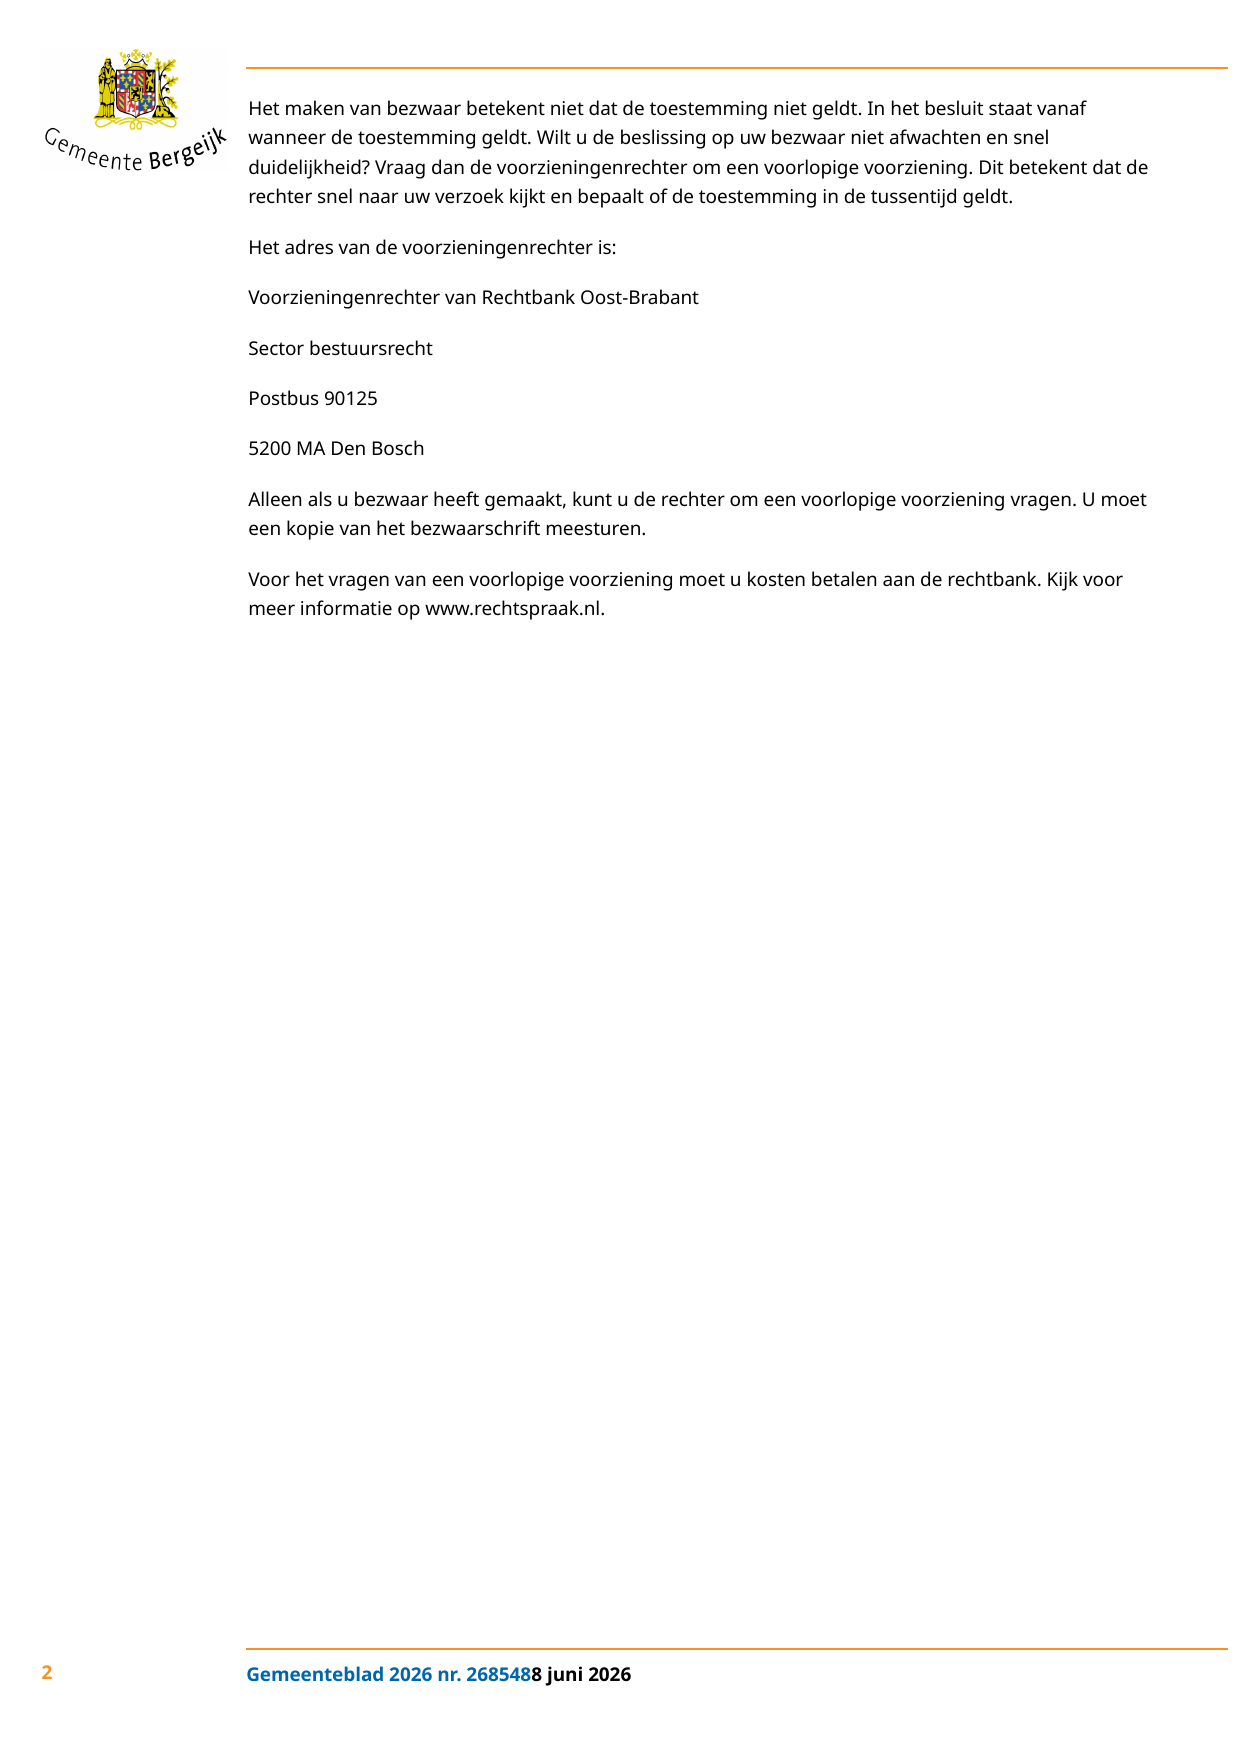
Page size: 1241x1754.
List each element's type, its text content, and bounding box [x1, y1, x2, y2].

text Postbus 90125 [248, 385, 1152, 411]
picture [41, 47, 231, 172]
text Het adres van de voorzieningenrechter is: [248, 234, 1152, 260]
text Sector bestuursrecht [248, 335, 1152, 361]
text Voor het vragen van een voorlopige voorziening moet u kosten betalen aan de rechtbank. Kijk voor meer informatie op www.rechtspraak.nl. [248, 566, 1152, 621]
text Alleen als u bezwaar heeft gemaakt, kunt u de rechter om een voorlopige voorziening vragen. U moet een kopie van het bezwaarschrift meesturen. [248, 486, 1152, 541]
text Voorzieningenrechter van Rechtbank Oost-Brabant [248, 284, 1152, 310]
text Het maken van bezwaar betekent niet dat de toestemming niet geldt. In het besluit staat vanaf wanneer de toestemming geldt. Wilt u de beslissing op uw bezwaar niet afwachten en snel duidelijkheid? Vraag dan de voorzieningenrechter om een voorlopige voorziening. Dit betekent dat de rechter snel naar uw verzoek kijkt en bepaalt of de toestemming in de tussentijd geldt. [248, 95, 1152, 209]
text 5200 MA Den Bosch [248, 436, 1152, 461]
